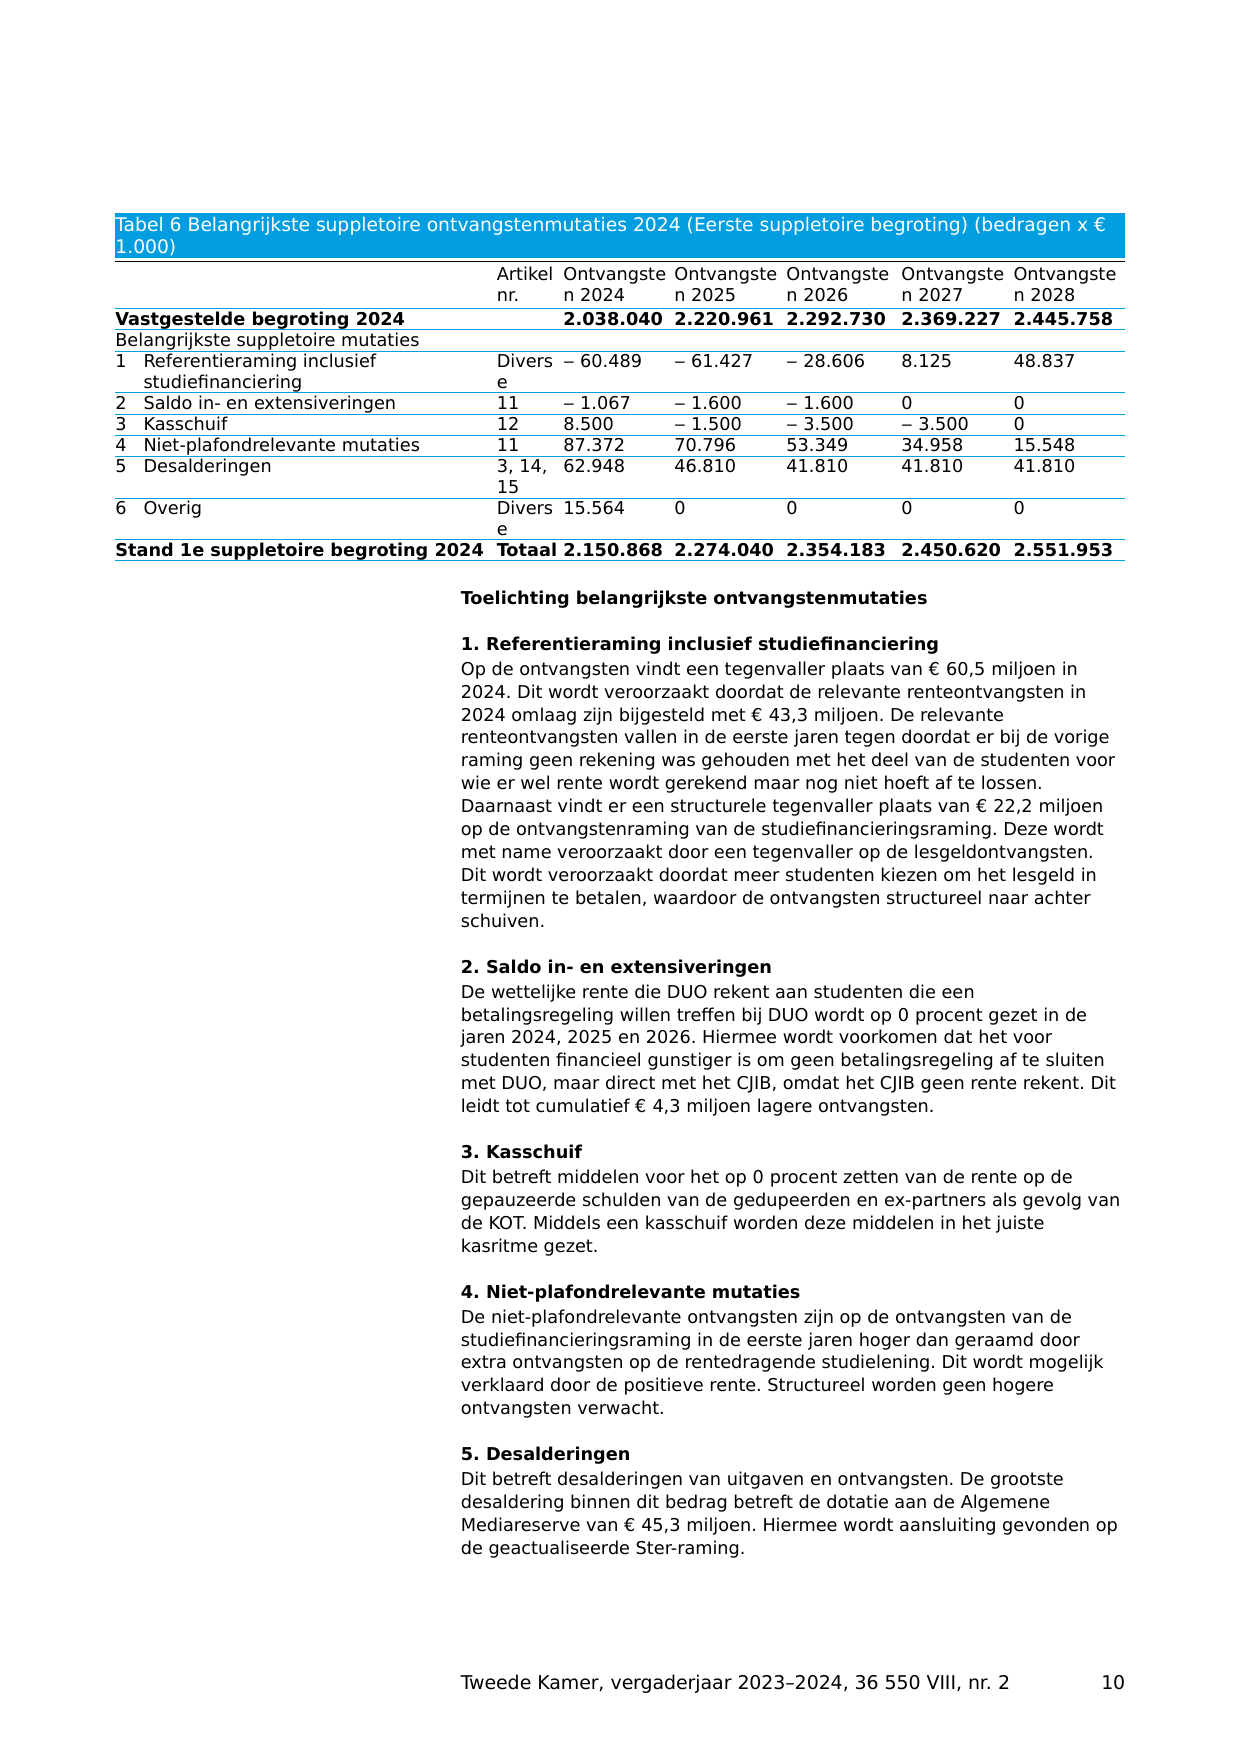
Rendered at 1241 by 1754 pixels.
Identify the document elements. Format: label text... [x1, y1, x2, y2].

table_cell [783, 330, 898, 351]
table_cell Referentieraming inclusief studiefinanciering [140, 352, 494, 392]
table_cell 8.125 [898, 352, 1010, 392]
table_cell 0 [783, 499, 898, 539]
table_cell Saldo in- en extensiveringen [140, 393, 494, 413]
table_cell Artikelnr. [494, 262, 560, 308]
table_cell 8.500 [560, 415, 671, 434]
table_cell [560, 330, 671, 351]
table_cell 2.450.620 [898, 540, 1010, 560]
text 3. Kasschuif [461, 1140, 1125, 1163]
text Op de ontvangsten vindt een tegenvaller plaats van € 60,5 miljoen in 2024. Dit wordt veroorzaakt doordat de relevante renteontvangsten in 2024 omlaag zijn bijgesteld met € 43,3 miljoen. De relevante renteontvangsten vallen in de eerste jaren tegen doordat er bij de vorige raming geen rekening was gehouden met het deel van de studenten voor wie er wel rente wordt gerekend maar nog niet hoeft af te lossen. Daarnaast vindt er een structurele tegenvaller plaats van € 22,2 miljoen op de ontvangstenraming van de studiefinancieringsraming. Deze wordt met name veroorzaakt door een tegenvaller op de lesgeldontvangsten. Dit wordt veroorzaakt doordat meer studenten kiezen om het lesgeld in termijnen te betalen, waardoor de ontvangsten structureel naar achter schuiven. [461, 657, 1125, 932]
table_cell [1010, 330, 1125, 351]
table_cell ‒ 3.500 [783, 415, 898, 434]
table_cell 11 [494, 436, 560, 456]
table_cell 11 [494, 393, 560, 413]
table_cell ‒ 28.606 [783, 352, 898, 392]
table_cell 0 [898, 499, 1010, 539]
text Toelichting belangrijkste ontvangstenmutaties [461, 586, 1125, 609]
table_cell Diverse [494, 499, 560, 539]
text De wettelijke rente die DUO rekent aan studenten die een betalingsregeling willen treffen bij DUO wordt op 0 procent gezet in de jaren 2024, 2025 en 2026. Hiermee wordt voorkomen dat het voor studenten financieel gunstiger is om geen betalingsregeling af te sluiten met DUO, maar direct met het CJIB, omdat het CJIB geen rente rekent. Dit leidt tot cumulatief € 4,3 miljoen lagere ontvangsten. [461, 980, 1125, 1117]
table_cell 12 [494, 415, 560, 434]
table_cell 0 [1010, 415, 1125, 434]
text De niet-plafondrelevante ontvangsten zijn op de ontvangsten van de studiefinancieringsraming in de eerste jaren hoger dan geraamd door extra ontvangsten op de rentedragende studielening. Dit wordt mogelijk verklaard door de positieve rente. Structureel worden geen hogere ontvangsten verwacht. [461, 1305, 1125, 1419]
table_cell 15.564 [560, 499, 671, 539]
table_cell 2.369.227 [898, 309, 1010, 329]
table_cell 15.548 [1010, 436, 1125, 456]
table_cell Ontvangsten 2024 [560, 262, 671, 308]
table_cell 6 [115, 499, 140, 539]
table_cell Stand 1e suppletoire begroting 2024 [115, 540, 494, 560]
table_cell 0 [671, 499, 783, 539]
table_cell 2.150.868 [560, 540, 671, 560]
table_cell 1 [115, 352, 140, 392]
table_cell 2.551.953 [1010, 540, 1125, 560]
table_cell 2.445.758 [1010, 309, 1125, 329]
table_cell [898, 330, 1010, 351]
table_cell 41.810 [1010, 457, 1125, 497]
table_cell ‒ 1.067 [560, 393, 671, 413]
table_cell Belangrijkste suppletoire mutaties [115, 330, 494, 351]
table_cell ‒ 3.500 [898, 415, 1010, 434]
table_cell Niet-plafondrelevante mutaties [140, 436, 494, 456]
table_cell [494, 309, 560, 329]
table_cell 2 [115, 393, 140, 413]
table_cell Kasschuif [140, 415, 494, 434]
text 4. Niet-plafondrelevante mutaties [461, 1280, 1125, 1303]
text 5. Desalderingen [461, 1442, 1125, 1465]
table_cell [671, 330, 783, 351]
table_cell 2.292.730 [783, 309, 898, 329]
table_cell 0 [1010, 499, 1125, 539]
text 1. Referentieraming inclusief studiefinanciering [461, 632, 1125, 655]
table_cell ‒ 60.489 [560, 352, 671, 392]
table_cell Overig [140, 499, 494, 539]
table_cell Totaal [494, 540, 560, 560]
table_cell 0 [1010, 393, 1125, 413]
table_cell 41.810 [898, 457, 1010, 497]
text 2. Saldo in- en extensiveringen [461, 955, 1125, 978]
table_cell 2.220.961 [671, 309, 783, 329]
table_cell Ontvangsten 2027 [898, 262, 1010, 308]
table_cell 53.349 [783, 436, 898, 456]
table_cell 48.837 [1010, 352, 1125, 392]
table_cell Diverse [494, 352, 560, 392]
text Dit betreft desalderingen van uitgaven en ontvangsten. De grootste desaldering binnen dit bedrag betreft de dotatie aan de Algemene Mediareserve van € 45,3 miljoen. Hiermee wordt aansluiting gevonden op de geactualiseerde Ster-raming. [461, 1467, 1125, 1559]
table_cell 41.810 [783, 457, 898, 497]
table_cell Ontvangsten 2025 [671, 262, 783, 308]
table_cell [115, 262, 494, 308]
table_cell 3, 14, 15 [494, 457, 560, 497]
table_cell ‒ 61.427 [671, 352, 783, 392]
table_cell ‒ 1.600 [783, 393, 898, 413]
table_cell Desalderingen [140, 457, 494, 497]
table_cell 34.958 [898, 436, 1010, 456]
text Dit betreft middelen voor het op 0 procent zetten van de rente op de gepauzeerde schulden van de gedupeerden en ex-partners als gevolg van de KOT. Middels een kasschuif worden deze middelen in het juiste kasritme gezet. [461, 1165, 1125, 1257]
table_cell 2.354.183 [783, 540, 898, 560]
table_cell 87.372 [560, 436, 671, 456]
table_cell 62.948 [560, 457, 671, 497]
table_cell 0 [898, 393, 1010, 413]
table_cell 3 [115, 415, 140, 434]
table_cell [494, 330, 560, 351]
table_cell 5 [115, 457, 140, 497]
table_cell Vastgestelde begroting 2024 [115, 309, 494, 329]
table_cell Ontvangsten 2028 [1010, 262, 1125, 308]
table_cell 4 [115, 436, 140, 456]
table_cell 2.274.040 [671, 540, 783, 560]
table_cell 70.796 [671, 436, 783, 456]
table_cell 46.810 [671, 457, 783, 497]
table_cell Ontvangsten 2026 [783, 262, 898, 308]
table_cell 2.038.040 [560, 309, 671, 329]
table_cell ‒ 1.500 [671, 415, 783, 434]
table_cell ‒ 1.600 [671, 393, 783, 413]
